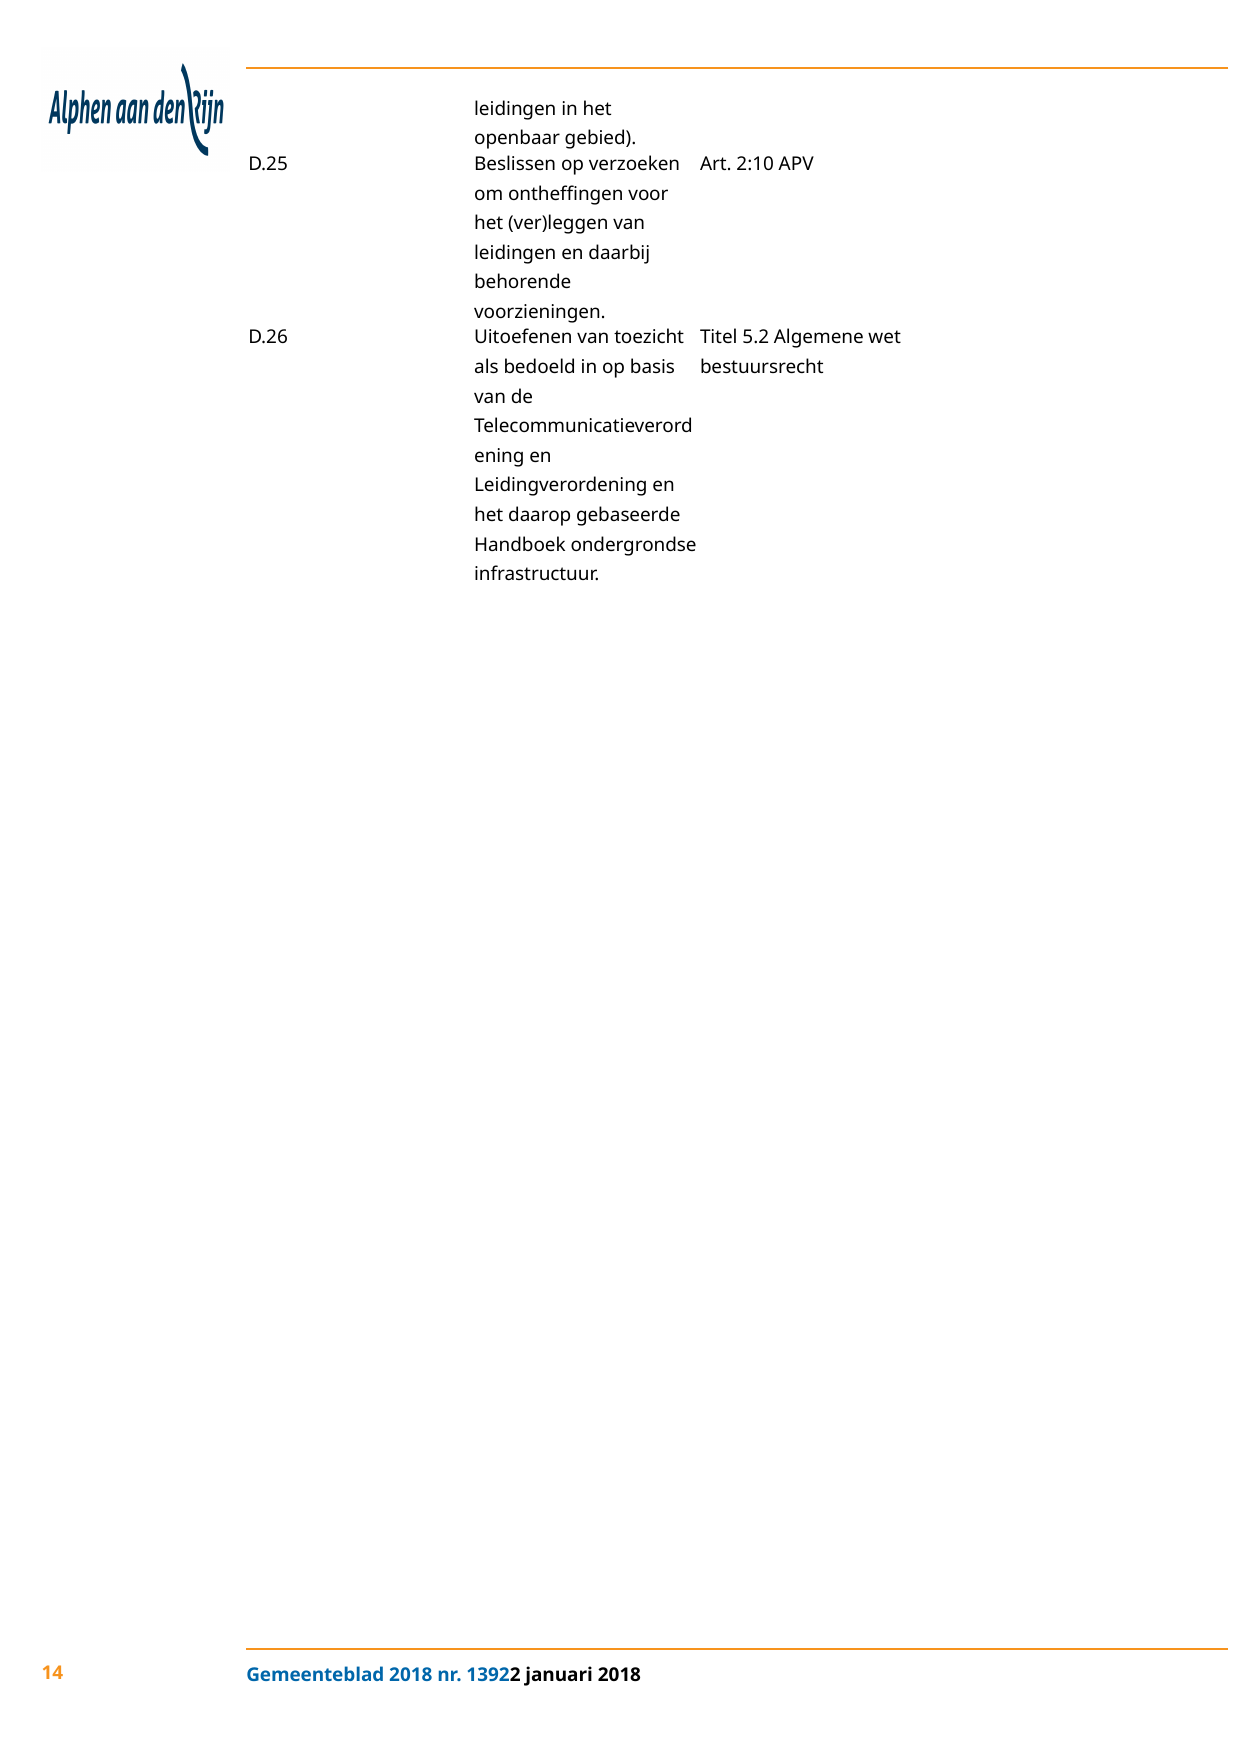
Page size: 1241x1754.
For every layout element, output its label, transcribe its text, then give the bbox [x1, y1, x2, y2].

table_cell D.25 [248, 150, 474, 324]
table_cell [248, 95, 474, 150]
table_cell [926, 150, 1152, 324]
table_cell [926, 324, 1152, 586]
picture [41, 47, 231, 172]
table_cell [926, 95, 1152, 150]
table_cell Titel 5.2 Algemene wet bestuursrecht [700, 324, 926, 586]
table_cell Uitoefenen van toezicht als bedoeld in op basis van de Telecommunicatieverordening en Leidingverordening en het daarop gebaseerde Handboek ondergrondse infrastructuur. [474, 324, 700, 586]
table_cell D.26 [248, 324, 474, 586]
table_cell [700, 95, 926, 150]
table_cell Art. 2:10 APV [700, 150, 926, 324]
table_cell leidingen in het openbaar gebied). [474, 95, 700, 150]
table_cell Beslissen op verzoeken om ontheffingen voor het (ver)leggen van leidingen en daarbij behorende voorzieningen. [474, 150, 700, 324]
